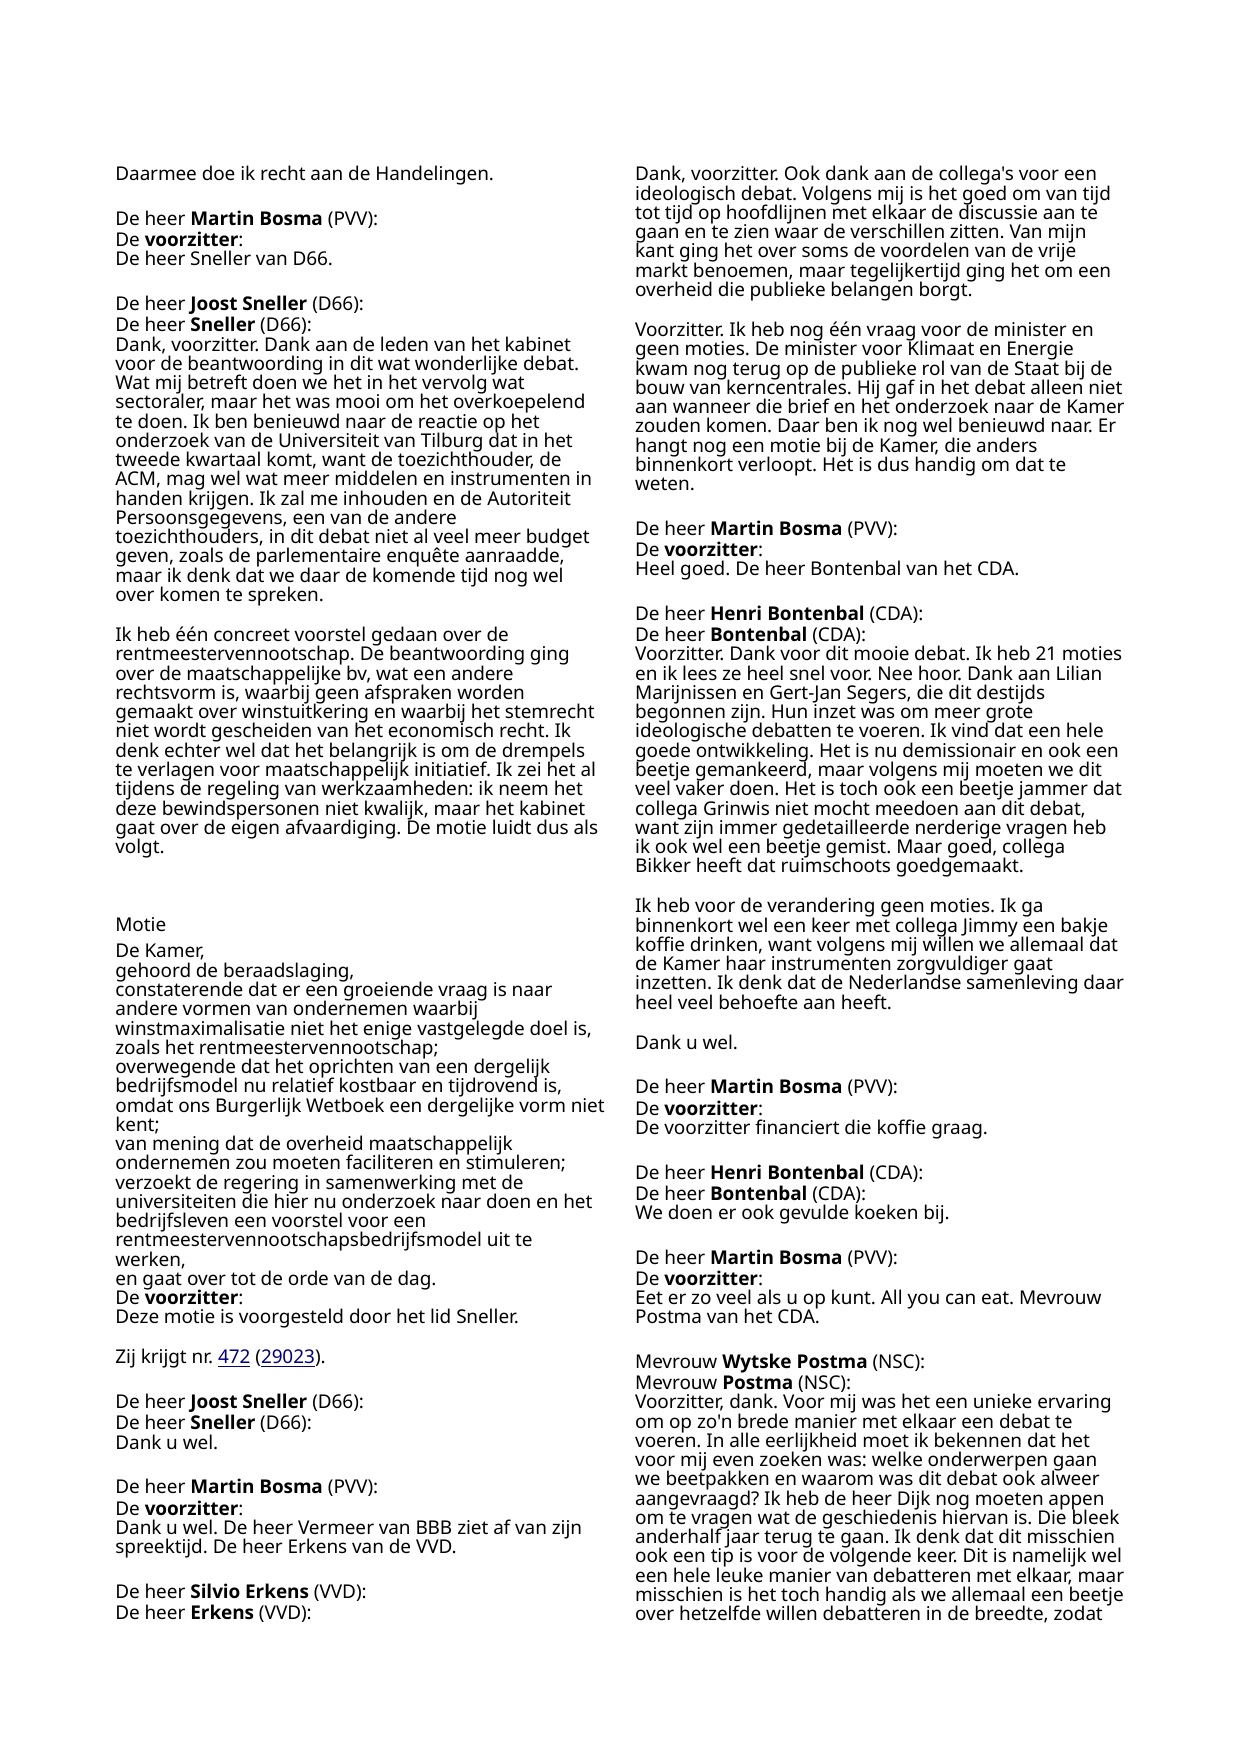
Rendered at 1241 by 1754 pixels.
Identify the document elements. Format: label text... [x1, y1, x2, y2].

text De heer Martin Bosma (PVV): [635, 1074, 1125, 1099]
text Daarmee doe ik recht aan de Handelingen. [115, 165, 605, 184]
text De heer Sneller (D66): [115, 316, 605, 336]
text gehoord de beraadslaging, [115, 962, 605, 981]
text De heer Henri Bontenbal (CDA): [635, 1159, 1125, 1184]
text verzoekt de regering in samenwerking met de universiteiten die hier nu onderzoek naar doen en het bedrijfsleven een voorstel voor een rentmeestervennootschapsbedrijfsmodel uit te werken, [115, 1174, 605, 1270]
text Dank u wel. [115, 1434, 605, 1453]
text constaterende dat er een groeiende vraag is naar andere vormen van ondernemen waarbij winstmaximalisatie niet het enige vastgelegde doel is, zoals het rentmeestervennootschap; [115, 981, 605, 1058]
text Deze motie is voorgesteld door het lid Sneller. [115, 1308, 605, 1328]
text De heer Martin Bosma (PVV): [115, 205, 605, 231]
text Mevrouw Wytske Postma (NSC): [635, 1348, 1125, 1374]
text De heer Martin Bosma (PVV): [635, 1244, 1125, 1270]
text Ik heb één concreet voorstel gedaan over de rentmeestervennootschap. De beantwoording ging over de maatschappelijke bv, wat een andere rechtsvorm is, waarbij geen afspraken worden gemaakt over winstuitkering en waarbij het stemrecht niet wordt gescheiden van het economisch recht. Ik denk echter wel dat het belangrijk is om de drempels te verlagen voor maatschappelijk initiatief. Ik zei het al tijdens de regeling van werkzaamheden: ik neem het deze bewindspersonen niet kwalijk, maar het kabinet gaat over de eigen afvaardiging. De motie luidt dus als volgt. [115, 626, 605, 857]
text De voorzitter financiert die koffie graag. [635, 1119, 1125, 1138]
text Zij krijgt nr. 472 (29023). [115, 1348, 605, 1368]
text en gaat over tot de orde van de dag. [115, 1270, 605, 1289]
text overwegende dat het oprichten van een dergelijk bedrijfsmodel nu relatief kostbaar en tijdrovend is, omdat ons Burgerlijk Wetboek een dergelijke vorm niet kent; [115, 1058, 605, 1135]
text van mening dat de overheid maatschappelijk ondernemen zou moeten faciliteren en stimuleren; [115, 1135, 605, 1174]
text De heer Martin Bosma (PVV): [635, 515, 1125, 541]
text Voorzitter. Ik heb nog één vraag voor de minister en geen moties. De minister voor Klimaat en Energie kwam nog terug op de publieke rol van de Staat bij de bouw van kerncentrales. Hij gaf in het debat alleen niet aan wanneer die brief en het onderzoek naar de Kamer zouden komen. Daar ben ik nog wel benieuwd naar. Er hangt nog een motie bij de Kamer, die anders binnenkort verloopt. Het is dus handig om dat te weten. [635, 321, 1125, 494]
text Dank, voorzitter. Dank aan de leden van het kabinet voor de beantwoording in dit wat wonderlijke debat. Wat mij betreft doen we het in het vervolg wat sectoraler, maar het was mooi om het overkoepelend te doen. Ik ben benieuwd naar de reactie op het onderzoek van de Universiteit van Tilburg dat in het tweede kwartaal komt, want de toezichthouder, de ACM, mag wel wat meer middelen en instrumenten in handen krijgen. Ik zal me inhouden en de Autoriteit Persoonsgegevens, een van de andere toezichthouders, in dit debat niet al veel meer budget geven, zoals de parlementaire enquête aanraadde, maar ik denk dat we daar de komende tijd nog wel over komen te spreken. [115, 336, 605, 605]
text De voorzitter: [635, 541, 1125, 560]
text Motie [115, 911, 605, 936]
text Heel goed. De heer Bontenbal van het CDA. [635, 560, 1125, 579]
text De heer Erkens (VVD): [115, 1604, 605, 1623]
text De heer Bontenbal (CDA): [635, 626, 1125, 645]
text De heer Bontenbal (CDA): [635, 1184, 1125, 1204]
text De heer Silvio Erkens (VVD): [115, 1578, 605, 1604]
text We doen er ook gevulde koeken bij. [635, 1204, 1125, 1223]
text De voorzitter: [635, 1099, 1125, 1119]
text Dank u wel. [635, 1034, 1125, 1053]
text Dank, voorzitter. Ook dank aan de collega's voor een ideologisch debat. Volgens mij is het goed om van tijd tot tijd op hoofdlijnen met elkaar de discussie aan te gaan en te zien waar de verschillen zitten. Van mijn kant ging het over soms de voordelen van de vrije markt benoemen, maar tegelijkertijd ging het om een overheid die publieke belangen borgt. [635, 165, 1125, 300]
text De heer Sneller van D66. [115, 250, 605, 270]
text Ik heb voor de verandering geen moties. Ik ga binnenkort wel een keer met collega Jimmy een bakje koffie drinken, want volgens mij willen we allemaal dat de Kamer haar instrumenten zorgvuldiger gaat inzetten. Ik denk dat de Nederlandse samenleving daar heel veel behoefte aan heeft. [635, 897, 1125, 1013]
text De voorzitter: [115, 1499, 605, 1519]
text Voorzitter, dank. Voor mij was het een unieke ervaring om op zo'n brede manier met elkaar een debat te voeren. In alle eerlijkheid moet ik bekennen dat het voor mij even zoeken was: welke onderwerpen gaan we beetpakken en waarom was dit debat ook alweer aangevraagd? Ik heb de heer Dijk nog moeten appen om te vragen wat de geschiedenis hiervan is. Die bleek anderhalf jaar terug te gaan. Ik denk dat dit misschien ook een tip is voor de volgende keer. Dit is namelijk wel een hele leuke manier van debatteren met elkaar, maar misschien is het toch handig als we allemaal een beetje over hetzelfde willen debatteren in de breedte, zodat [635, 1393, 1125, 1624]
text De heer Sneller (D66): [115, 1414, 605, 1434]
text Mevrouw Postma (NSC): [635, 1374, 1125, 1393]
text De voorzitter: [635, 1270, 1125, 1289]
text De heer Martin Bosma (PVV): [115, 1474, 605, 1499]
text De heer Henri Bontenbal (CDA): [635, 600, 1125, 626]
text De heer Joost Sneller (D66): [115, 1389, 605, 1414]
text Voorzitter. Dank voor dit mooie debat. Ik heb 21 moties en ik lees ze heel snel voor. Nee hoor. Dank aan Lilian Marijnissen en Gert-Jan Segers, die dit destijds begonnen zijn. Hun inzet was om meer grote ideologische debatten te voeren. Ik vind dat een hele goede ontwikkeling. Het is nu demissionair en ook een beetje gemankeerd, maar volgens mij moeten we dit veel vaker doen. Het is toch ook een beetje jammer dat collega Grinwis niet mocht meedoen aan dit debat, want zijn immer gedetailleerde nerderige vragen heb ik ook wel een beetje gemist. Maar goed, collega Bikker heeft dat ruimschoots goedgemaakt. [635, 645, 1125, 877]
text De voorzitter: [115, 231, 605, 250]
text Dank u wel. De heer Vermeer van BBB ziet af van zijn spreektijd. De heer Erkens van de VVD. [115, 1519, 605, 1557]
text Eet er zo veel als u op kunt. All you can eat. Mevrouw Postma van het CDA. [635, 1289, 1125, 1327]
text De heer Joost Sneller (D66): [115, 291, 605, 316]
text De voorzitter: [115, 1289, 605, 1308]
text De Kamer, [115, 942, 605, 962]
